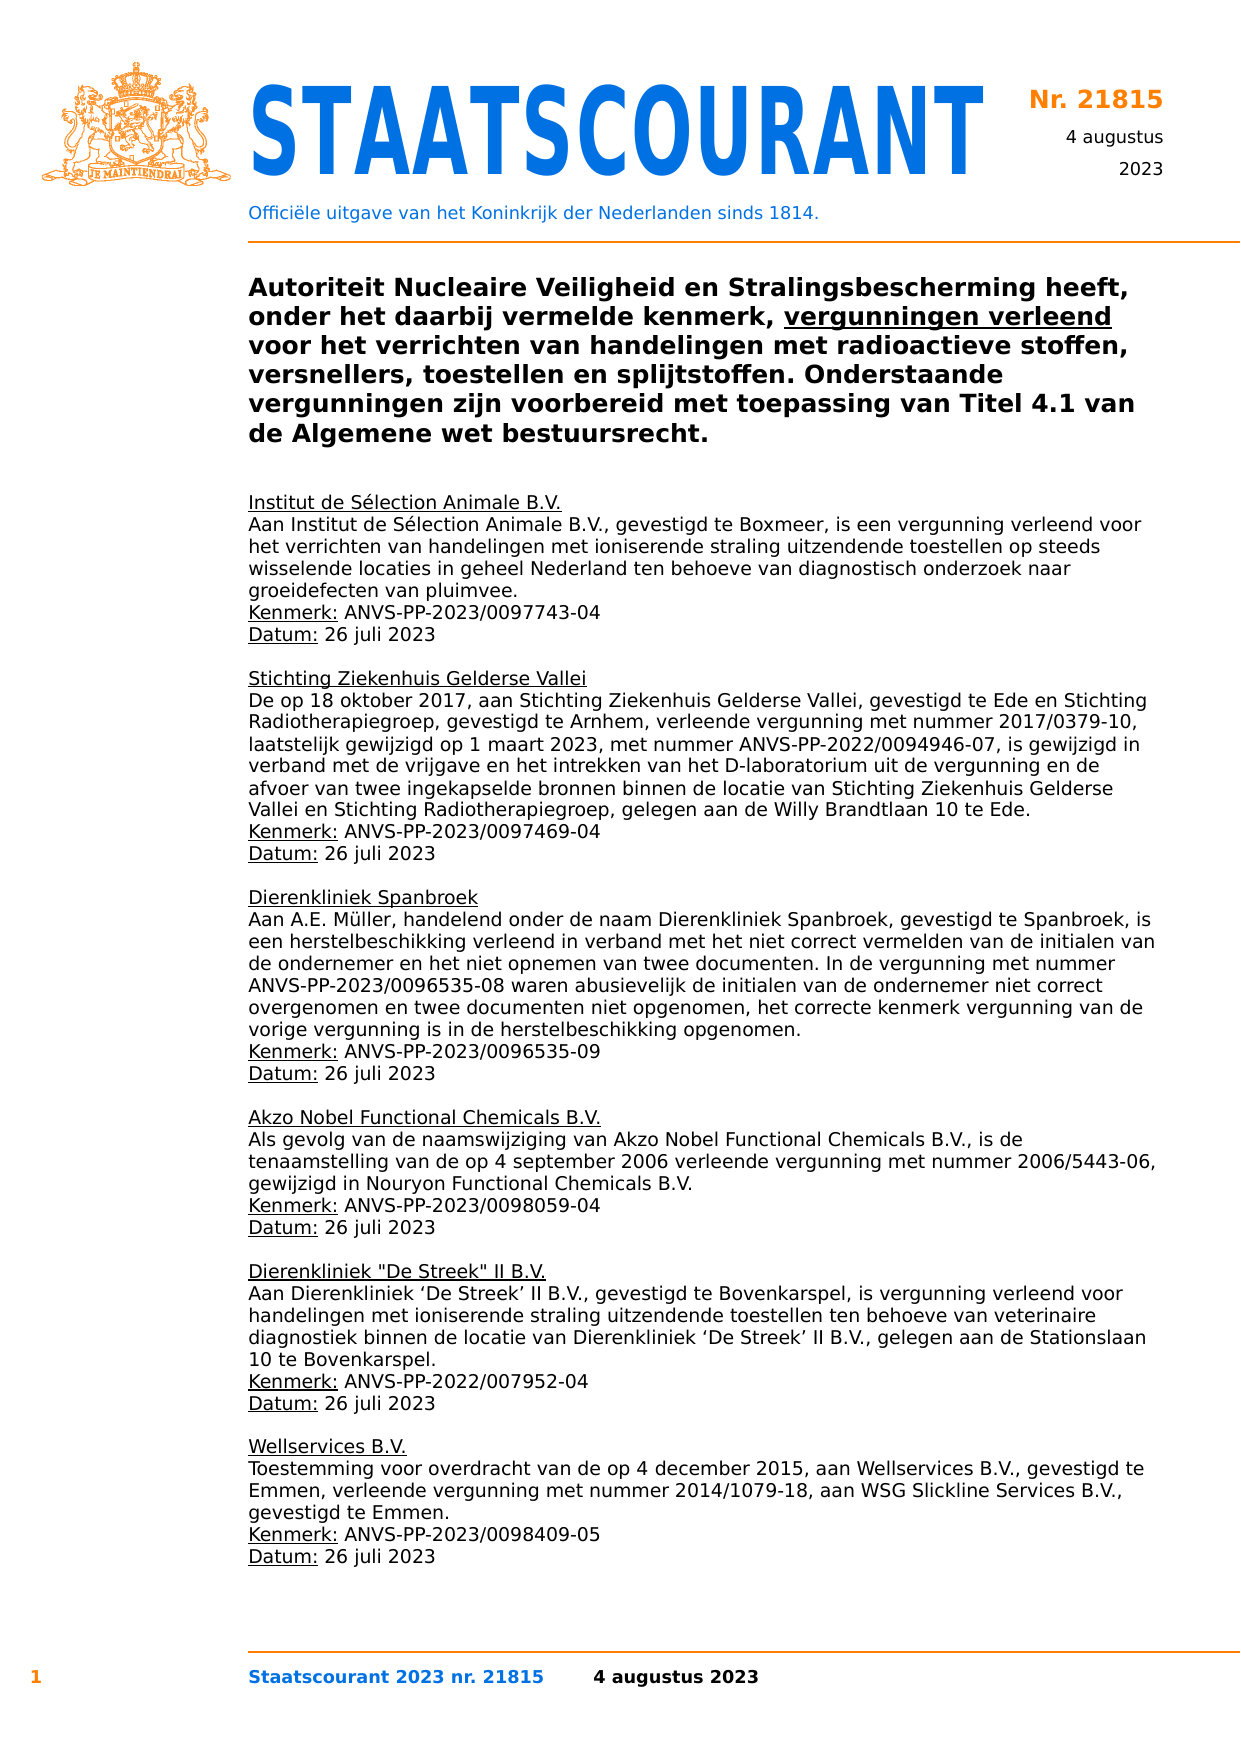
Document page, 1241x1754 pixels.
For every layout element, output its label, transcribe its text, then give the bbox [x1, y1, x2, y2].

text Institut de Sélection Animale B.V. [248, 492, 1163, 514]
text Aan Dierenkliniek ‘De Streek’ II B.V., gevestigd te Bovenkarspel, is vergunning verleend voor handelingen met ioniserende straling uitzendende toestellen ten behoeve van veterinaire diagnostiek binnen de locatie van Dierenkliniek ‘De Streek’ II B.V., gelegen aan de Stationslaan 10 te Bovenkarspel. [248, 1283, 1163, 1371]
text Datum: 26 juli 2023 [248, 1546, 1163, 1568]
text Stichting Ziekenhuis Gelderse Vallei [248, 667, 1163, 689]
text Datum: 26 juli 2023 [248, 624, 1163, 646]
text Akzo Nobel Functional Chemicals B.V. [248, 1107, 1163, 1129]
table_cell Officiële uitgave van het Koninkrijk der Nederlanden sinds 1814. [248, 203, 1240, 241]
text Kenmerk: ANVS-PP-2023/0098409-05 [248, 1524, 1163, 1546]
table_header STAATSCOURANT [248, 62, 998, 203]
text Kenmerk: ANVS-PP-2023/0097469-04 [248, 821, 1163, 843]
text Kenmerk: ANVS-PP-2023/0096535-09 [248, 1041, 1163, 1063]
table_header Nr. 21815 [998, 62, 1240, 121]
text Datum: 26 juli 2023 [248, 1063, 1163, 1085]
text Aan Institut de Sélection Animale B.V., gevestigd te Boxmeer, is een vergunning verleend voor het verrichten van handelingen met ioniserende straling uitzendende toestellen op steeds wisselende locaties in geheel Nederland ten behoeve van diagnostisch onderzoek naar groeidefecten van pluimvee. [248, 514, 1163, 602]
subtitle Autoriteit Nucleaire Veiligheid en Stralingsbescherming heeft, onder het daarbij vermelde kenmerk, vergunningen verleend voor het verrichten van handelingen met radioactieve stoffen, versnellers, toestellen en splijtstoffen. Onderstaande vergunningen zijn voorbereid met toepassing van Titel 4.1 van de Algemene wet bestuursrecht. [248, 273, 1163, 448]
table_cell 4 augustus [998, 121, 1240, 153]
table_cell 2023 [998, 153, 1240, 203]
text Toestemming voor overdracht van de op 4 december 2015, aan Wellservices B.V., gevestigd te Emmen, verleende vergunning met nummer 2014/1079-18, aan WSG Slickline Services B.V., gevestigd te Emmen. [248, 1458, 1163, 1524]
text Als gevolg van de naamswijziging van Akzo Nobel Functional Chemicals B.V., is de tenaamstelling van de op 4 september 2006 verleende vergunning met nummer 2006/5443-06, gewijzigd in Nouryon Functional Chemicals B.V. [248, 1129, 1163, 1195]
text Datum: 26 juli 2023 [248, 1392, 1163, 1414]
text Dierenkliniek Spanbroek [248, 887, 1163, 909]
text Dierenkliniek "De Streek" II B.V. [248, 1261, 1163, 1283]
text Aan A.E. Müller, handelend onder de naam Dierenkliniek Spanbroek, gevestigd te Spanbroek, is een herstelbeschikking verleend in verband met het niet correct vermelden van de initialen van de ondernemer en het niet opnemen van twee documenten. In de vergunning met nummer ANVS-PP-2023/0096535-08 waren abusievelijk de initialen van de ondernemer niet correct overgenomen en twee documenten niet opgenomen, het correcte kenmerk vergunning van de vorige vergunning is in de herstelbeschikking opgenomen. [248, 909, 1163, 1041]
text Kenmerk: ANVS-PP-2023/0097743-04 [248, 602, 1163, 624]
text De op 18 oktober 2017, aan Stichting Ziekenhuis Gelderse Vallei, gevestigd te Ede en Stichting Radiotherapiegroep, gevestigd te Arnhem, verleende vergunning met nummer 2017/0379-10, laatstelijk gewijzigd op 1 maart 2023, met nummer ANVS-PP-2022/0094946-07, is gewijzigd in verband met de vrijgave en het intrekken van het D-laboratorium uit de vergunning en de afvoer van twee ingekapselde bronnen binnen de locatie van Stichting Ziekenhuis Gelderse Vallei en Stichting Radiotherapiegroep, gelegen aan de Willy Brandtlaan 10 te Ede. [248, 689, 1163, 821]
text Datum: 26 juli 2023 [248, 843, 1163, 865]
text Kenmerk: ANVS-PP-2022/007952-04 [248, 1371, 1163, 1392]
text Kenmerk: ANVS-PP-2023/0098059-04 [248, 1195, 1163, 1217]
picture [41, 62, 231, 186]
text Datum: 26 juli 2023 [248, 1217, 1163, 1239]
table_header [25, 62, 248, 241]
text Wellservices B.V. [248, 1436, 1163, 1458]
